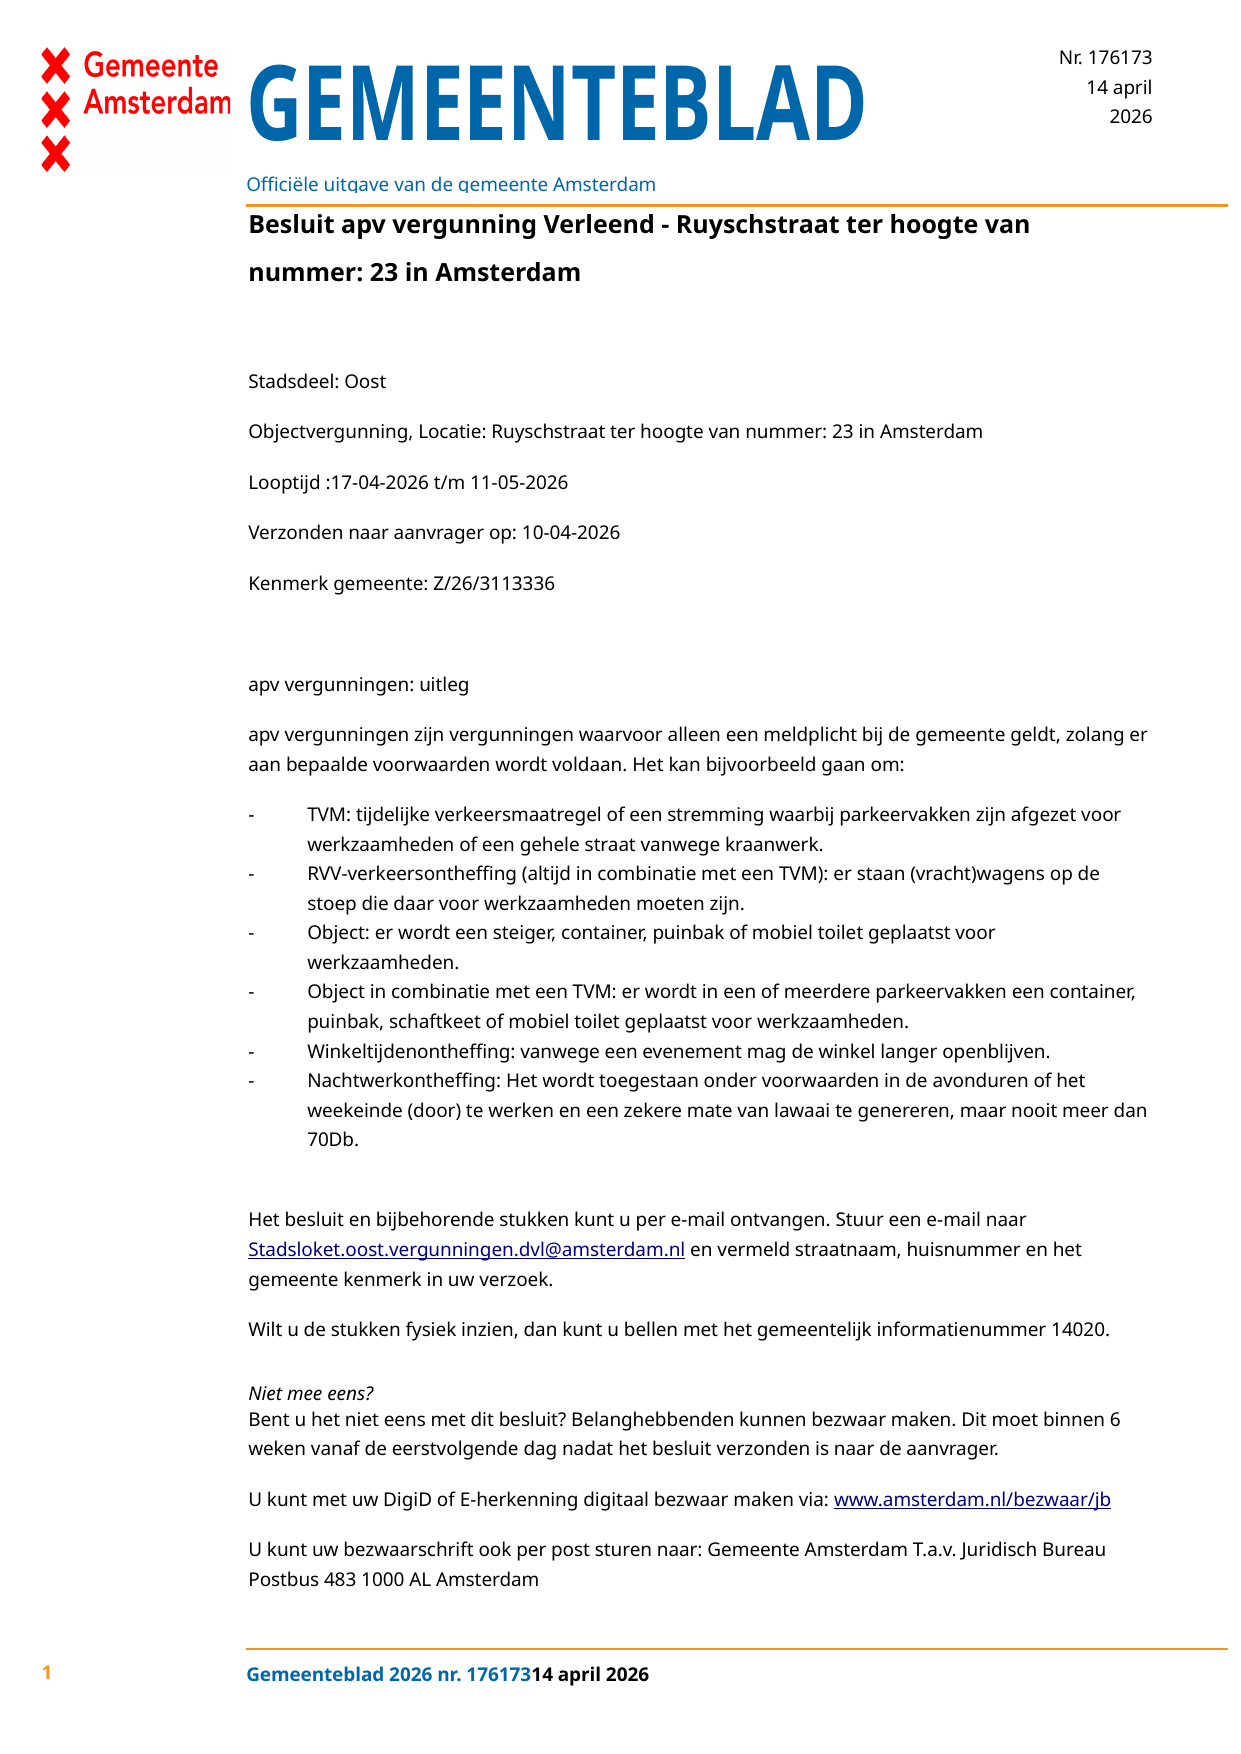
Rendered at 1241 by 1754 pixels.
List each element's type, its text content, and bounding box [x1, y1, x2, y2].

list RVV-verkeersontheffing (altijd in combinatie met een TVM): er staan (vracht)wagens op de stoep die daar voor werkzaamheden moeten zijn. [248, 860, 1152, 916]
text Verzonden naar aanvrager op: 10-04-2026 [248, 519, 1152, 545]
list Nachtwerkontheffing: Het wordt toegestaan onder voorwaarden in de avonduren of het weekeinde (door) te werken en een zekere mate van lawaai te genereren, maar nooit meer dan 70Db. [248, 1067, 1152, 1152]
list TVM: tijdelijke verkeersmaatregel of een stremming waarbij parkeervakken zijn afgezet voor werkzaamheden of een gehele straat vanwege kraanwerk. [248, 801, 1152, 857]
text Het besluit en bijbehorende stukken kunt u per e-mail ontvangen. Stuur een e-mail naar Stadsloket.oost.vergunningen.dvl@amsterdam.nl en vermeld straatnaam, huisnummer en het gemeente kenmerk in uw verzoek. [248, 1207, 1152, 1292]
text Kenmerk gemeente: Z/26/3113336 [248, 570, 1152, 596]
list Object in combinatie met een TVM: er wordt in een of meerdere parkeervakken een container, puinbak, schaftkeet of mobiel toilet geplaatst voor werkzaamheden. [248, 979, 1152, 1034]
list Object: er wordt een steiger, container, puinbak of mobiel toilet geplaatst voor werkzaamheden. [248, 919, 1152, 975]
text U kunt uw bezwaarschrift ook per post sturen naar: Gemeente Amsterdam T.a.v. Juridisch Bureau Postbus 483 1000 AL Amsterdam [248, 1536, 1152, 1592]
text Wilt u de stukken fysiek inzien, dan kunt u bellen met het gemeentelijk informatienummer 14020. [248, 1316, 1152, 1342]
picture [41, 47, 231, 172]
text apv vergunningen: uitleg [248, 671, 1152, 697]
text Stadsdeel: Oost [248, 368, 1152, 394]
text Bent u het niet eens met dit besluit? Belanghebbenden kunnen bezwaar maken. Dit moet binnen 6 weken vanaf de eerstvolgende dag nadat het besluit verzonden is naar de aanvrager. [248, 1406, 1152, 1461]
text Niet mee eens? [248, 1380, 1152, 1406]
text apv vergunningen zijn vergunningen waarvoor alleen een meldplicht bij de gemeente geldt, zolang er aan bepaalde voorwaarden wordt voldaan. Het kan bijvoorbeeld gaan om: [248, 721, 1152, 777]
text Looptijd :17-04-2026 t/m 11-05-2026 [248, 469, 1152, 495]
list Winkeltijdenontheffing: vanwege een evenement mag de winkel langer openblijven. [248, 1038, 1152, 1064]
text U kunt met uw DigiD of E-herkenning digitaal bezwaar maken via: www.amsterdam.nl/bezwaar/jb [248, 1486, 1152, 1512]
text Objectvergunning, Locatie: Ruyschstraat ter hoogte van nummer: 23 in Amsterdam [248, 419, 1152, 444]
text Besluit apv vergunning Verleend - Ruyschstraat ter hoogte van nummer: 23 in Amsterdam [248, 207, 1152, 288]
